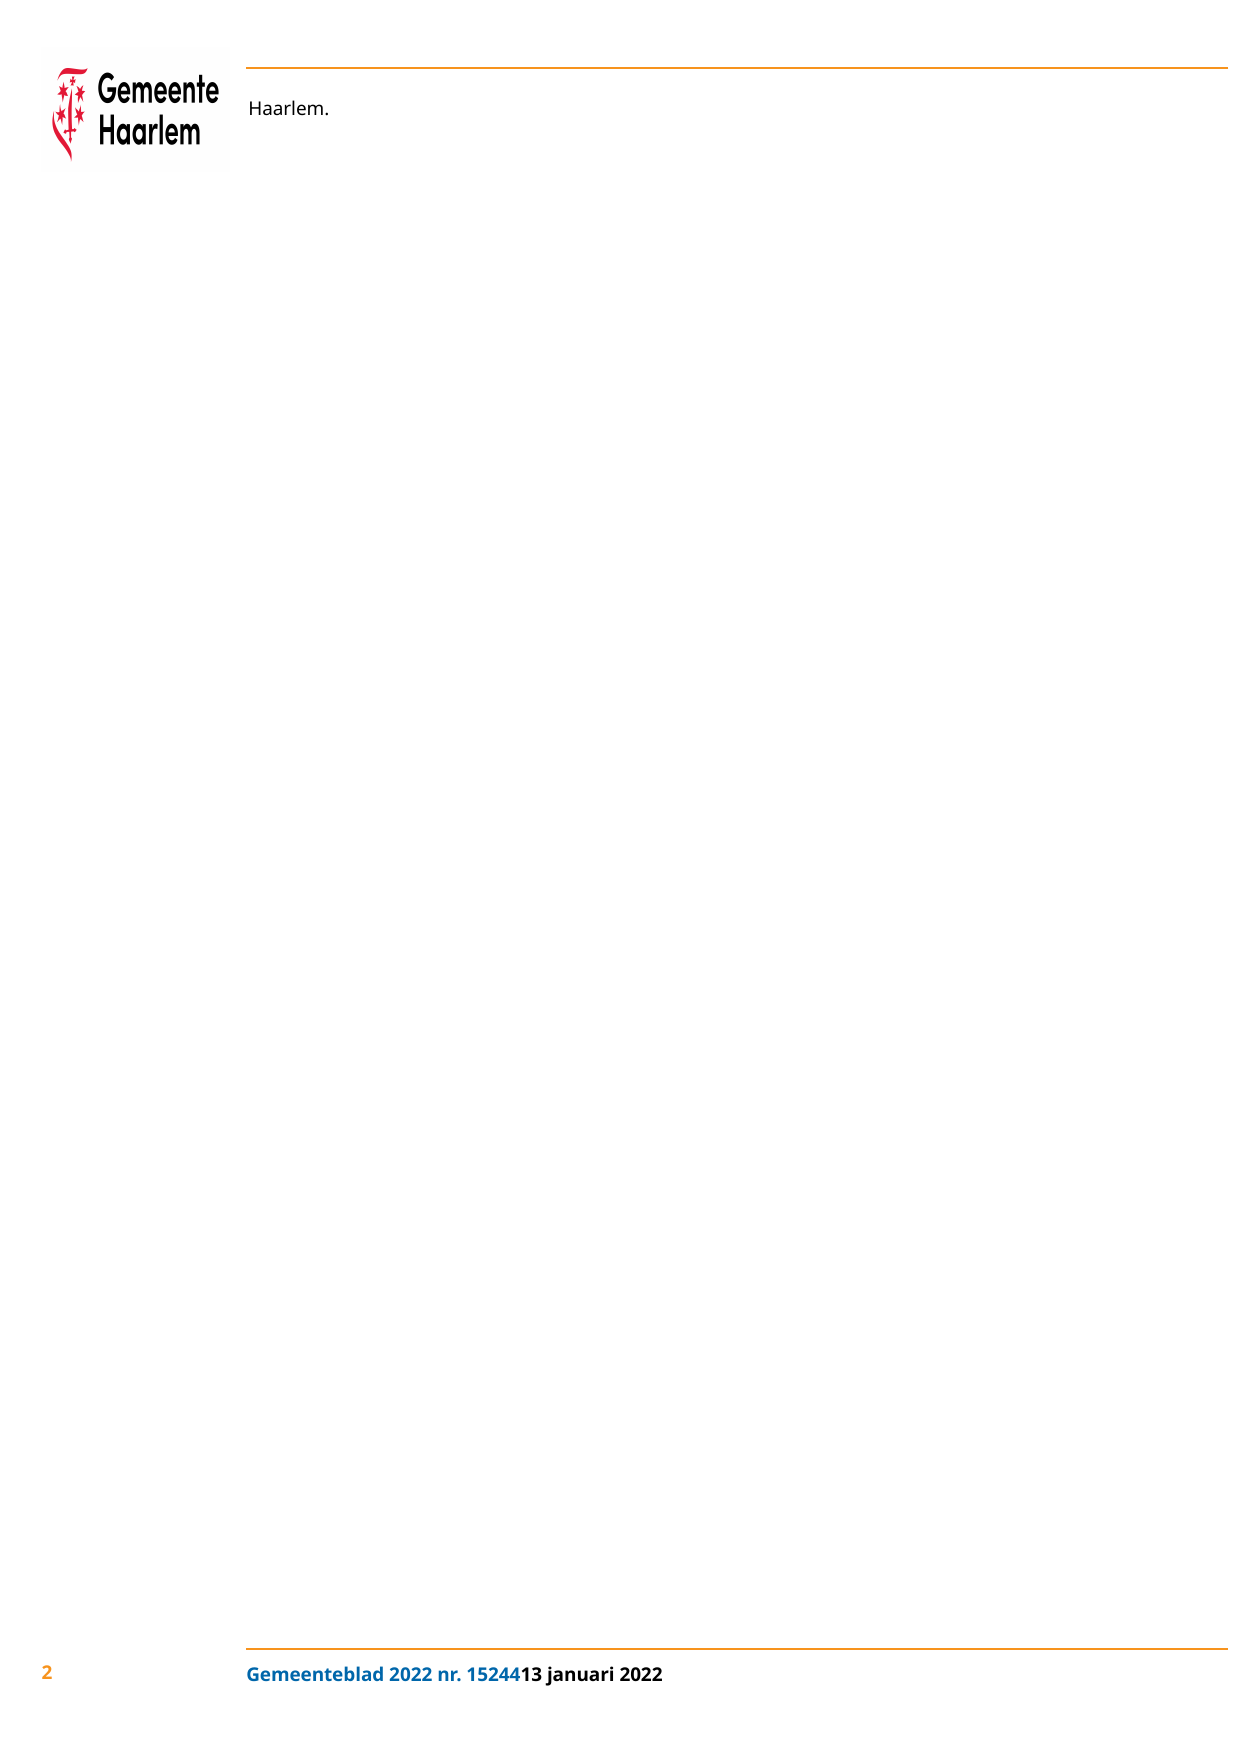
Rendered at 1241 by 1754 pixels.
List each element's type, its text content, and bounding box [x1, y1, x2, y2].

picture [41, 47, 231, 172]
text Haarlem. [248, 95, 1152, 121]
